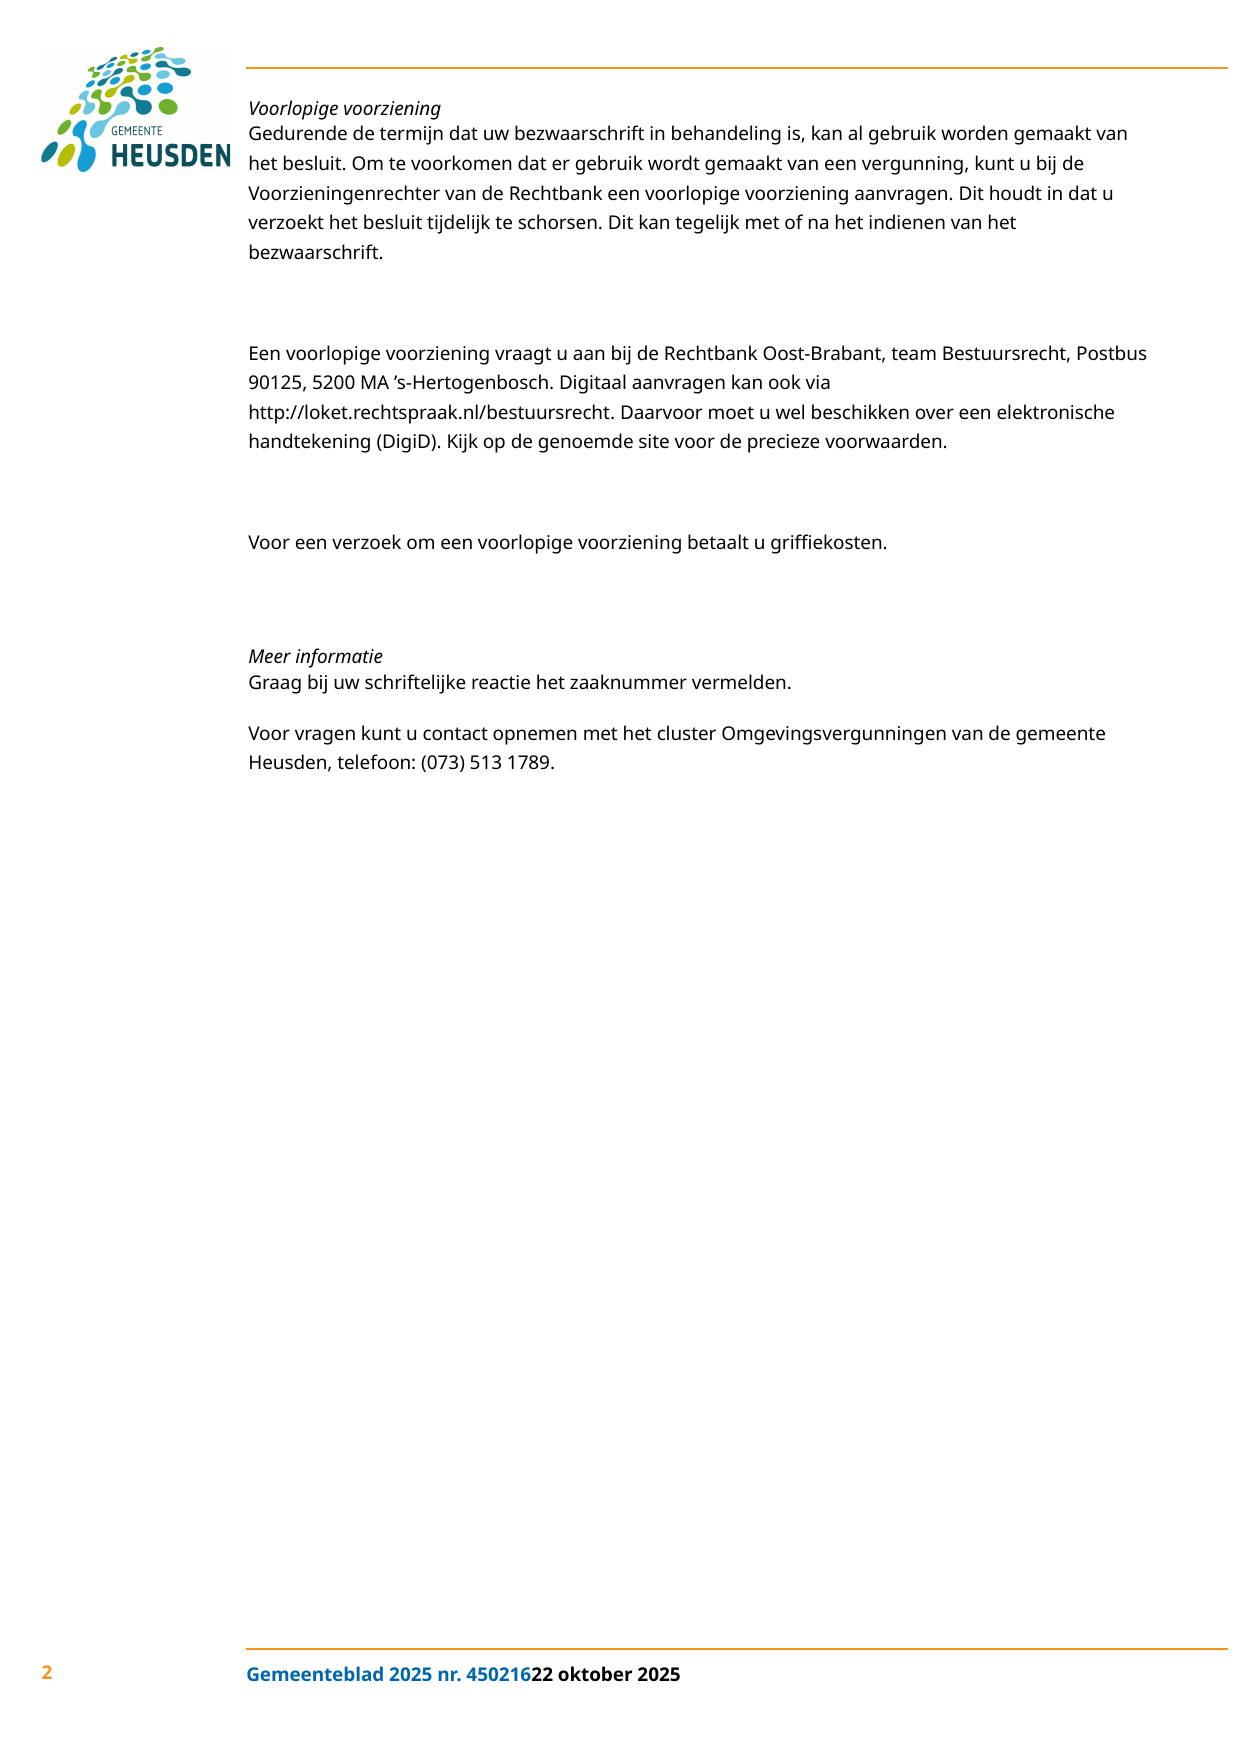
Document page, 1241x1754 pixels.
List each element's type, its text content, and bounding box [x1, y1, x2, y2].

picture [41, 47, 231, 172]
text Voor vragen kunt u contact opnemen met het cluster Omgevingsvergunningen van de gemeente Heusden, telefoon: (073) 513 1789. [248, 720, 1152, 775]
text Voor een verzoek om een voorlopige voorziening betaalt u griffiekosten. [248, 529, 1152, 555]
text Meer informatie [248, 644, 1152, 669]
text Gedurende de termijn dat uw bezwaarschrift in behandeling is, kan al gebruik worden gemaakt van het besluit. Om te voorkomen dat er gebruik wordt gemaakt van een vergunning, kunt u bij de Voorzieningenrechter van de Rechtbank een voorlopige voorziening aanvragen. Dit houdt in dat u verzoekt het besluit tijdelijk te schorsen. Dit kan tegelijk met of na het indienen van het bezwaarschrift. [248, 121, 1152, 264]
text Graag bij uw schriftelijke reactie het zaaknummer vermelden. [248, 669, 1152, 695]
text Een voorlopige voorziening vraagt u aan bij de Rechtbank Oost-Brabant, team Bestuursrecht, Postbus 90125, 5200 MA ’s-Hertogenbosch. Digitaal aanvragen kan ook via http://loket.rechtspraak.nl/bestuursrecht. Daarvoor moet u wel beschikken over een elektronische handtekening (DigiD). Kijk op de genoemde site voor de precieze voorwaarden. [248, 340, 1152, 454]
text Voorlopige voorziening [248, 95, 1152, 121]
